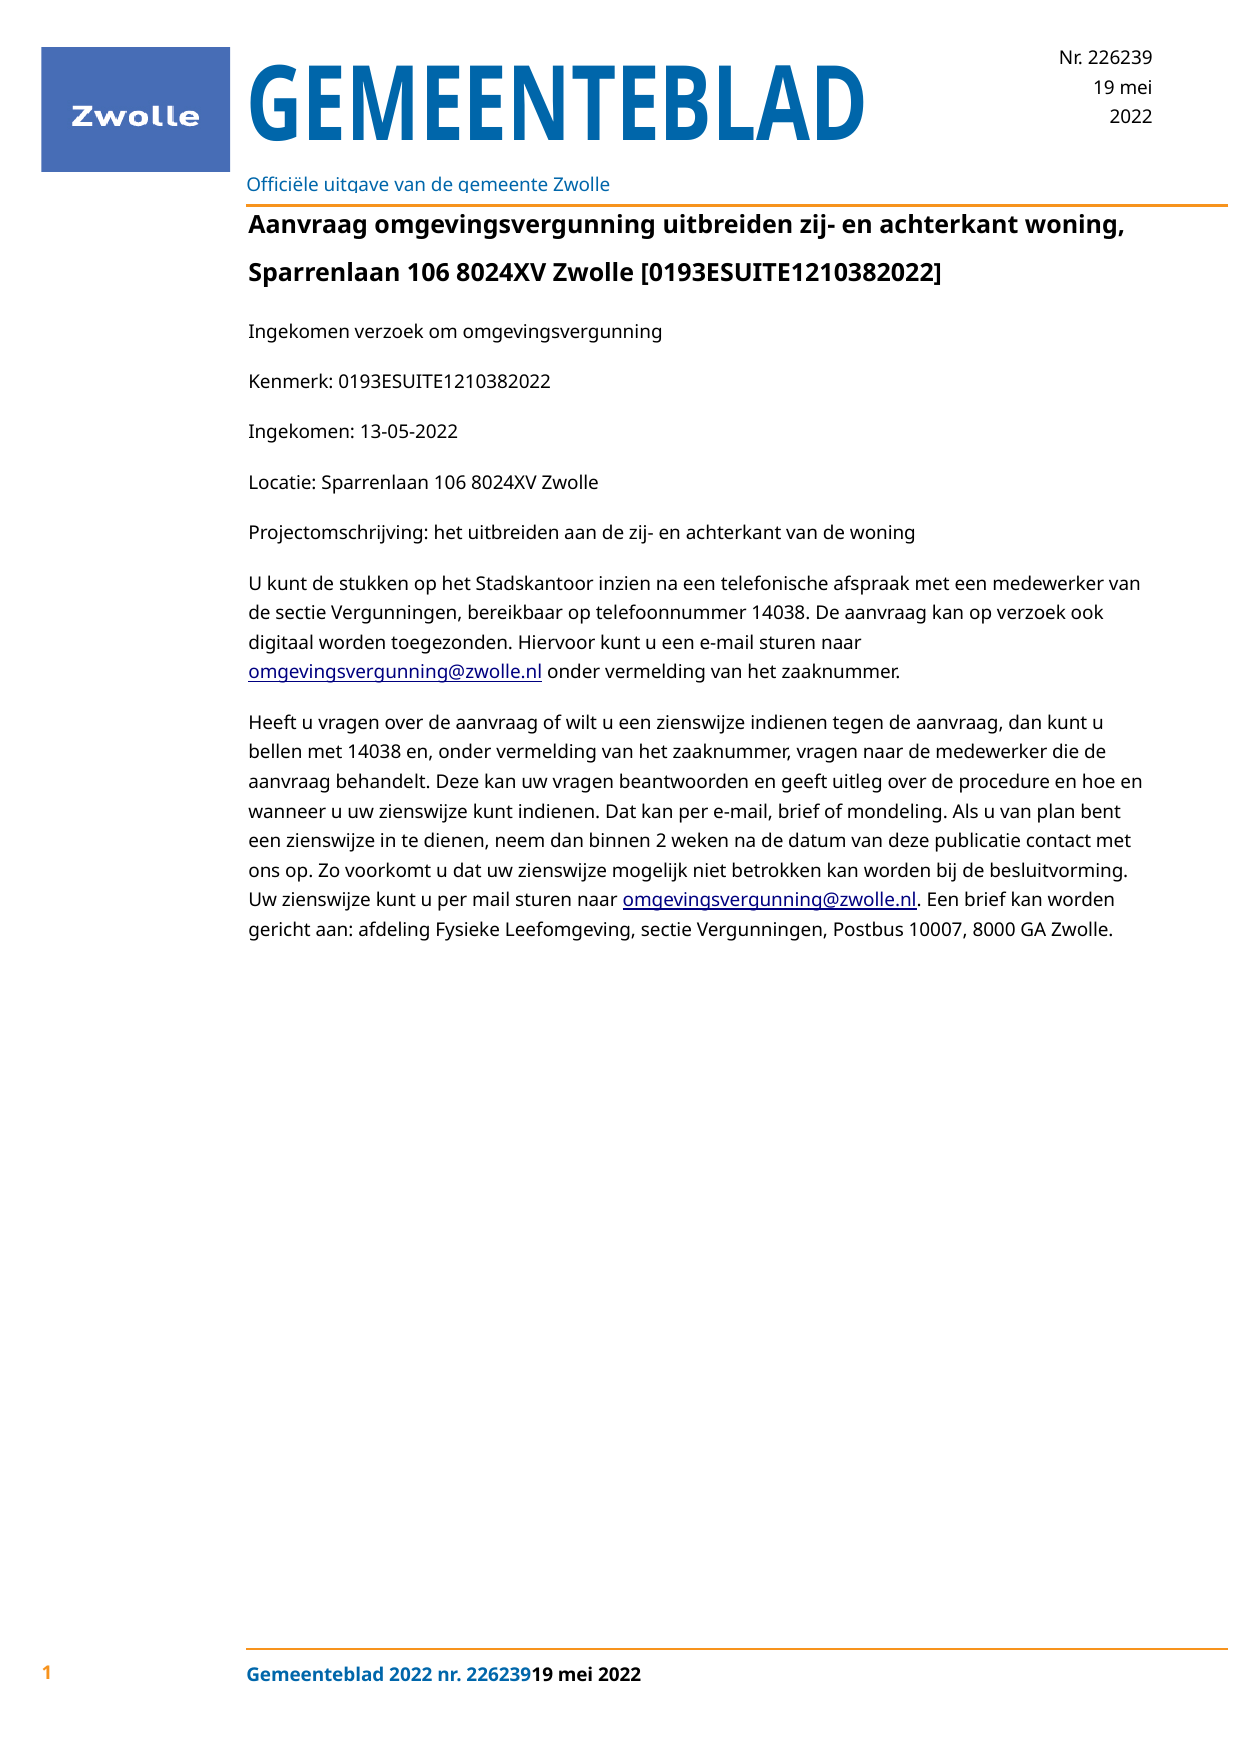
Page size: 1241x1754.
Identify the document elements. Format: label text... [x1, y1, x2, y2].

text Heeft u vragen over de aanvraag of wilt u een zienswijze indienen tegen de aanvraag, dan kunt u bellen met 14038 en, onder vermelding van het zaaknummer, vragen naar de medewerker die de aanvraag behandelt. Deze kan uw vragen beantwoorden en geeft uitleg over de procedure en hoe en wanneer u uw zienswijze kunt indienen. Dat kan per e-mail, brief of mondeling. Als u van plan bent een zienswijze in te dienen, neem dan binnen 2 weken na de datum van deze publicatie contact met ons op. Zo voorkomt u dat uw zienswijze mogelijk niet betrokken kan worden bij de besluitvorming. Uw zienswijze kunt u per mail sturen naar omgevingsvergunning@zwolle.nl. Een brief kan worden gericht aan: afdeling Fysieke Leefomgeving, sectie Vergunningen, Postbus 10007, 8000 GA Zwolle. [248, 709, 1152, 942]
text Ingekomen verzoek om omgevingsvergunning [248, 318, 1152, 344]
text U kunt de stukken op het Stadskantoor inzien na een telefonische afspraak met een medewerker van de sectie Vergunningen, bereikbaar op telefoonnummer 14038. De aanvraag kan op verzoek ook digitaal worden toegezonden. Hiervoor kunt u een e-mail sturen naar omgevingsvergunning@zwolle.nl onder vermelding van het zaaknummer. [248, 570, 1152, 684]
text Projectomschrijving: het uitbreiden aan de zij- en achterkant van de woning [248, 519, 1152, 545]
text Ingekomen: 13-05-2022 [248, 419, 1152, 444]
text Kenmerk: 0193ESUITE1210382022 [248, 368, 1152, 394]
picture [41, 47, 231, 172]
text Locatie: Sparrenlaan 106 8024XV Zwolle [248, 469, 1152, 495]
text Aanvraag omgevingsvergunning uitbreiden zij- en achterkant woning, Sparrenlaan 106 8024XV Zwolle [0193ESUITE1210382022] [248, 207, 1152, 288]
